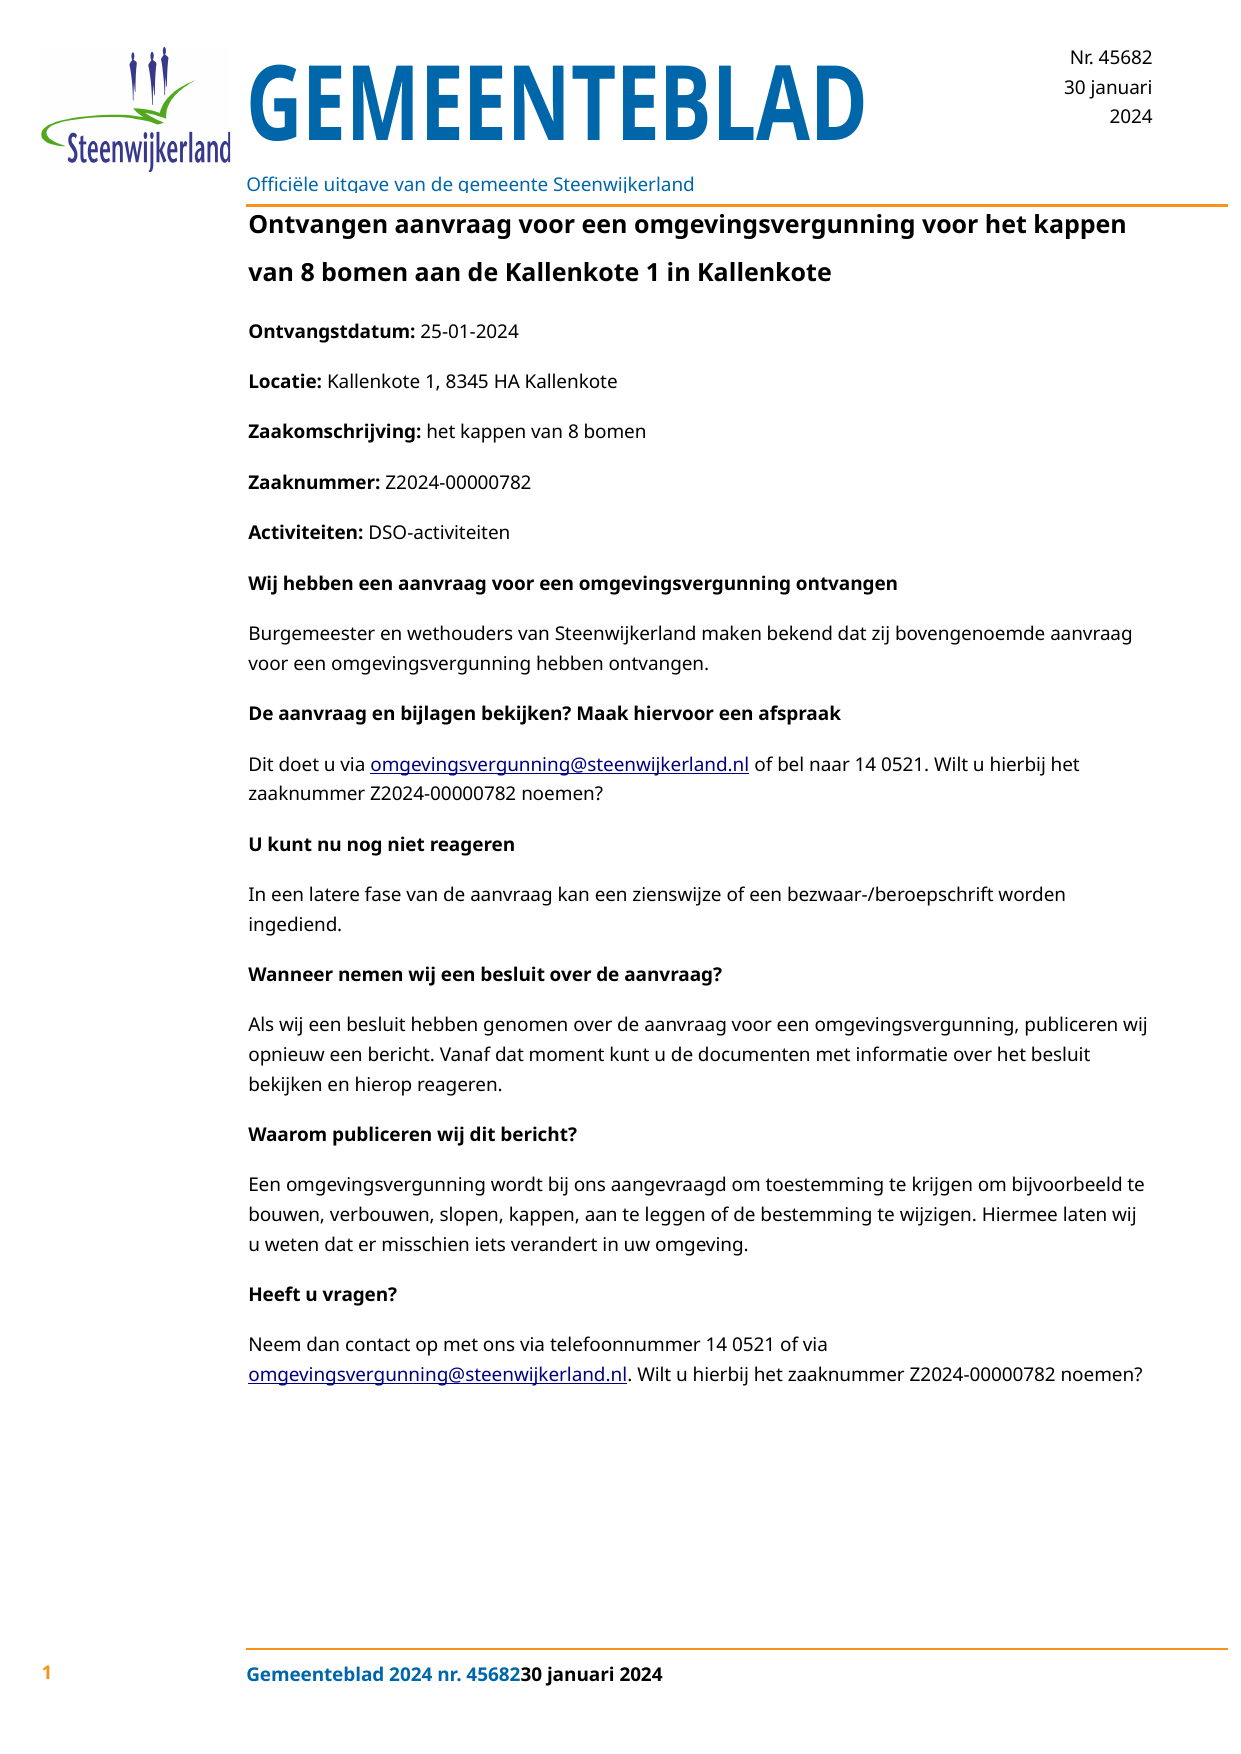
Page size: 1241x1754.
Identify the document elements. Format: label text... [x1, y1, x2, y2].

text Ontvangen aanvraag voor een omgevingsvergunning voor het kappen van 8 bomen aan de Kallenkote 1 in Kallenkote [248, 207, 1152, 288]
text Wij hebben een aanvraag voor een omgevingsvergunning ontvangen [248, 570, 1152, 596]
text Een omgevingsvergunning wordt bij ons aangevraagd om toestemming te krijgen om bijvoorbeeld te bouwen, verbouwen, slopen, kappen, aan te leggen of de bestemming te wijzigen. Hiermee laten wij u weten dat er misschien iets verandert in uw omgeving. [248, 1172, 1152, 1257]
text Neem dan contact op met ons via telefoonnummer 14 0521 of via omgevingsvergunning@steenwijkerland.nl. Wilt u hierbij het zaaknummer Z2024-00000782 noemen? [248, 1332, 1152, 1387]
text U kunt nu nog niet reageren [248, 831, 1152, 857]
text Wanneer nemen wij een besluit over de aanvraag? [248, 961, 1152, 987]
text Activiteiten: DSO-activiteiten [248, 519, 1152, 545]
text Locatie: Kallenkote 1, 8345 HA Kallenkote [248, 368, 1152, 394]
text Zaakomschrijving: het kappen van 8 bomen [248, 419, 1152, 444]
text Als wij een besluit hebben genomen over de aanvraag voor een omgevingsvergunning, publiceren wij opnieuw een bericht. Vanaf dat moment kunt u de documenten met informatie over het besluit bekijken en hierop reageren. [248, 1012, 1152, 1097]
text Dit doet u via omgevingsvergunning@steenwijkerland.nl of bel naar 14 0521. Wilt u hierbij het zaaknummer Z2024-00000782 noemen? [248, 751, 1152, 806]
text Zaaknummer: Z2024-00000782 [248, 469, 1152, 495]
text Burgemeester en wethouders van Steenwijkerland maken bekend dat zij bovengenoemde aanvraag voor een omgevingsvergunning hebben ontvangen. [248, 620, 1152, 676]
picture [41, 47, 231, 172]
text Ontvangstdatum: 25-01-2024 [248, 318, 1152, 344]
text In een latere fase van de aanvraag kan een zienswijze of een bezwaar-/beroepschrift worden ingediend. [248, 881, 1152, 937]
text Heeft u vragen? [248, 1281, 1152, 1307]
text Waarom publiceren wij dit bericht? [248, 1121, 1152, 1147]
text De aanvraag en bijlagen bekijken? Maak hiervoor een afspraak [248, 700, 1152, 726]
